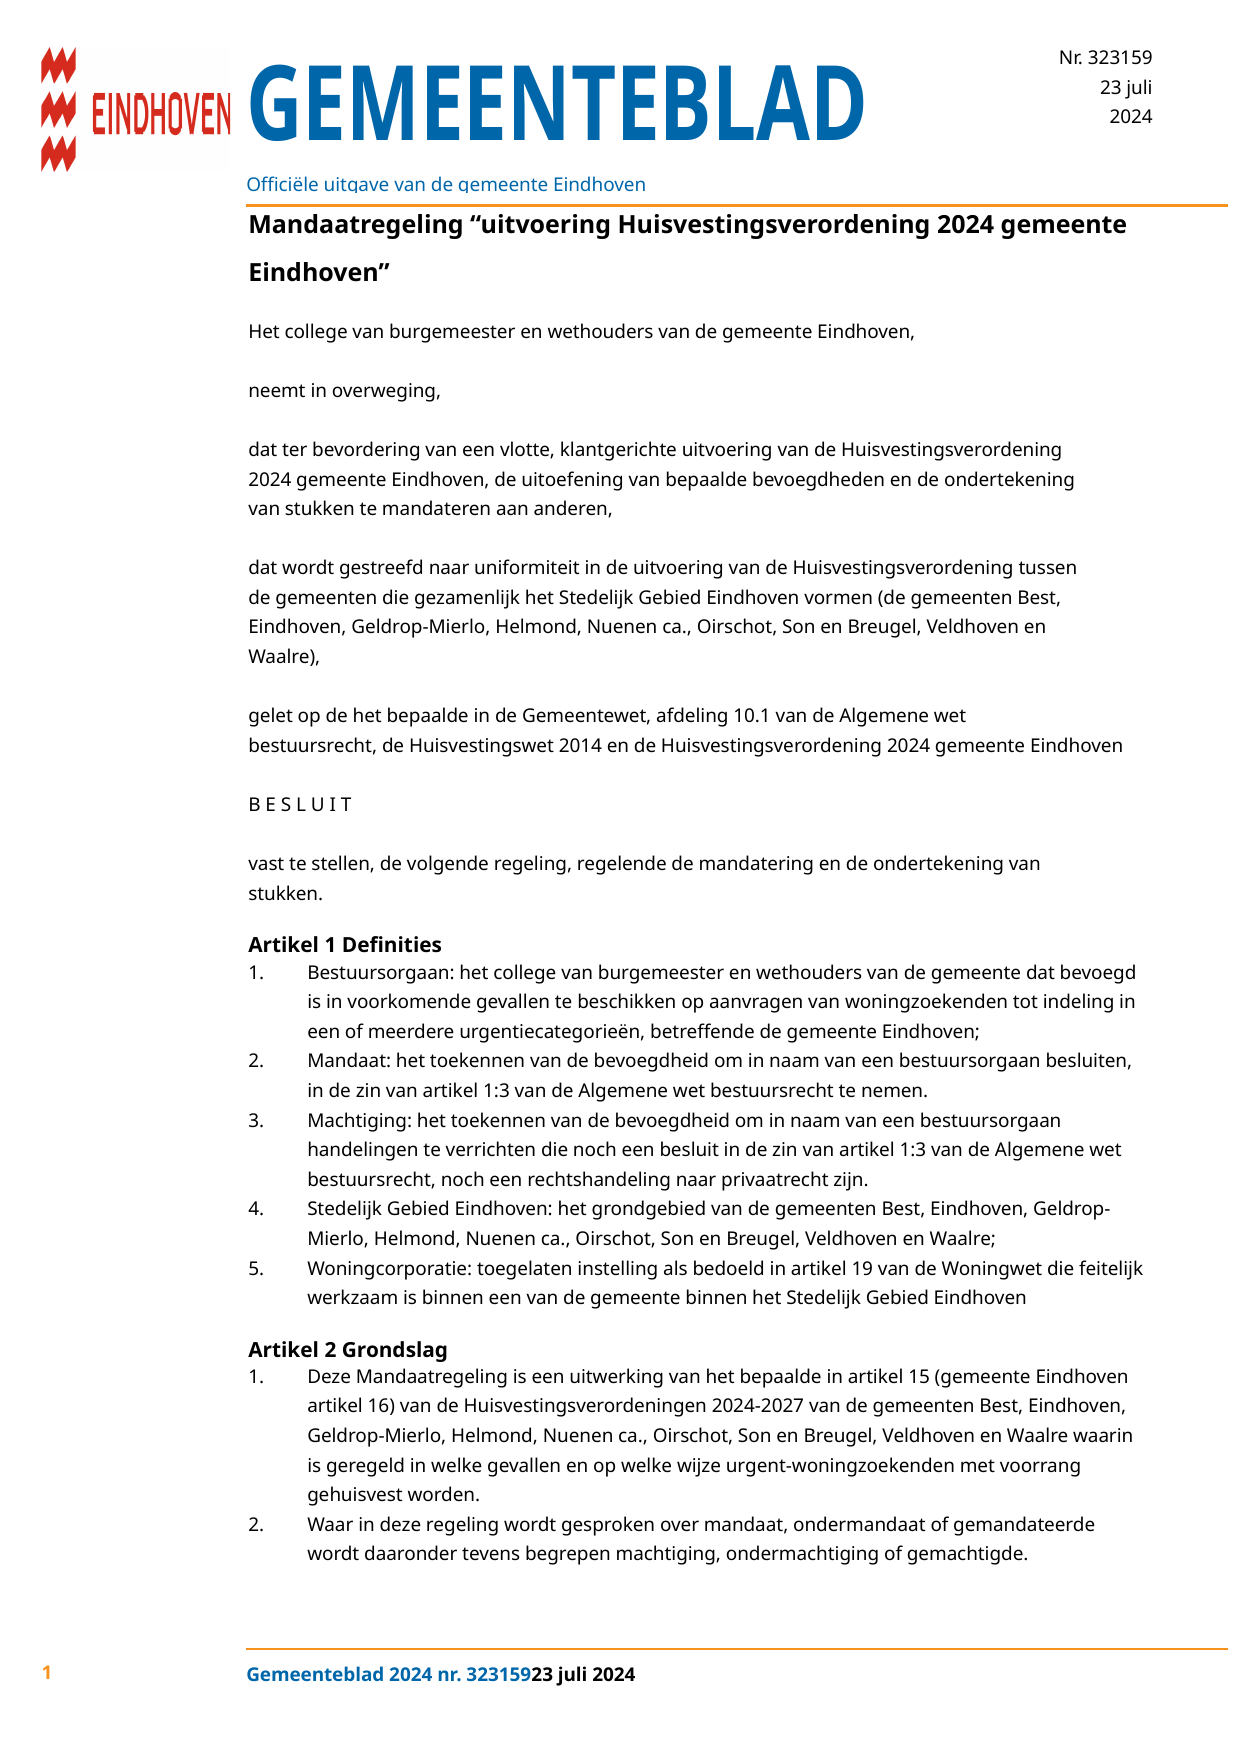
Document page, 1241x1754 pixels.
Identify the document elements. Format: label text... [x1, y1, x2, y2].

text dat ter bevordering van een vlotte, klantgerichte uitvoering van de Huisvestingsverordening [248, 436, 1152, 462]
text Waalre), [248, 643, 1152, 669]
text van stukken te mandateren aan anderen, [248, 495, 1152, 521]
list Mandaat: het toekennen van de bevoegdheid om in naam van een bestuursorgaan besluiten, in de zin van artikel 1:3 van de Algemene wet bestuursrecht te nemen. [248, 1048, 1152, 1103]
text bestuursrecht, de Huisvestingswet 2014 en de Huisvestingsverordening 2024 gemeente Eindhoven [248, 732, 1152, 758]
text B E S L U I T [248, 791, 1152, 817]
text 2024 gemeente Eindhoven, de uitoefening van bepaalde bevoegdheden en de ondertekening [248, 466, 1152, 492]
text vast te stellen, de volgende regeling, regelende de mandatering en de ondertekening van [248, 850, 1152, 876]
text Eindhoven, Geldrop-Mierlo, Helmond, Nuenen ca., Oirschot, Son en Breugel, Veldhoven en [248, 614, 1152, 639]
text gelet op de het bepaalde in de Gemeentewet, afdeling 10.1 van de Algemene wet [248, 702, 1152, 728]
list Machtiging: het toekennen van de bevoegdheid om in naam van een bestuursorgaan handelingen te verrichten die noch een besluit in de zin van artikel 1:3 van de Algemene wet bestuursrecht, noch een rechtshandeling naar privaatrecht zijn. [248, 1107, 1152, 1192]
text Artikel 2 Grondslag [248, 1335, 1152, 1363]
list Stedelijk Gebied Eindhoven: het grondgebied van de gemeenten Best, Eindhoven, Geldrop-Mierlo, Helmond, Nuenen ca., Oirschot, Son en Breugel, Veldhoven en Waalre; [248, 1196, 1152, 1251]
list Woningcorporatie: toegelaten instelling als bedoeld in artikel 19 van de Woningwet die feitelijk werkzaam is binnen een van de gemeente binnen het Stedelijk Gebied Eindhoven [248, 1255, 1152, 1310]
text Artikel 1 Definities [248, 930, 1152, 959]
text Het college van burgemeester en wethouders van de gemeente Eindhoven, [248, 318, 1152, 344]
text Mandaatregeling “uitvoering Huisvestingsverordening 2024 gemeente Eindhoven” [248, 207, 1152, 288]
text dat wordt gestreefd naar uniformiteit in de uitvoering van de Huisvestingsverordening tussen [248, 554, 1152, 580]
text stukken. [248, 880, 1152, 906]
text de gemeenten die gezamenlijk het Stedelijk Gebied Eindhoven vormen (de gemeenten Best, [248, 584, 1152, 610]
list Bestuursorgaan: het college van burgemeester en wethouders van de gemeente dat bevoegd is in voorkomende gevallen te beschikken op aanvragen van woningzoekenden tot indeling in een of meerdere urgentiecategorieën, betreffende de gemeente Eindhoven; [248, 959, 1152, 1044]
list Waar in deze regeling wordt gesproken over mandaat, ondermandaat of gemandateerde wordt daaronder tevens begrepen machtiging, ondermachtiging of gemachtigde. [248, 1511, 1152, 1566]
text neemt in overweging, [248, 377, 1152, 403]
picture [41, 47, 231, 172]
list Deze Mandaatregeling is een uitwerking van het bepaalde in artikel 15 (gemeente Eindhoven artikel 16) van de Huisvestingsverordeningen 2024-2027 van de gemeenten Best, Eindhoven, Geldrop-Mierlo, Helmond, Nuenen ca., Oirschot, Son en Breugel, Veldhoven en Waalre waarin is geregeld in welke gevallen en op welke wijze urgent-woningzoekenden met voorrang gehuisvest worden. [248, 1363, 1152, 1507]
